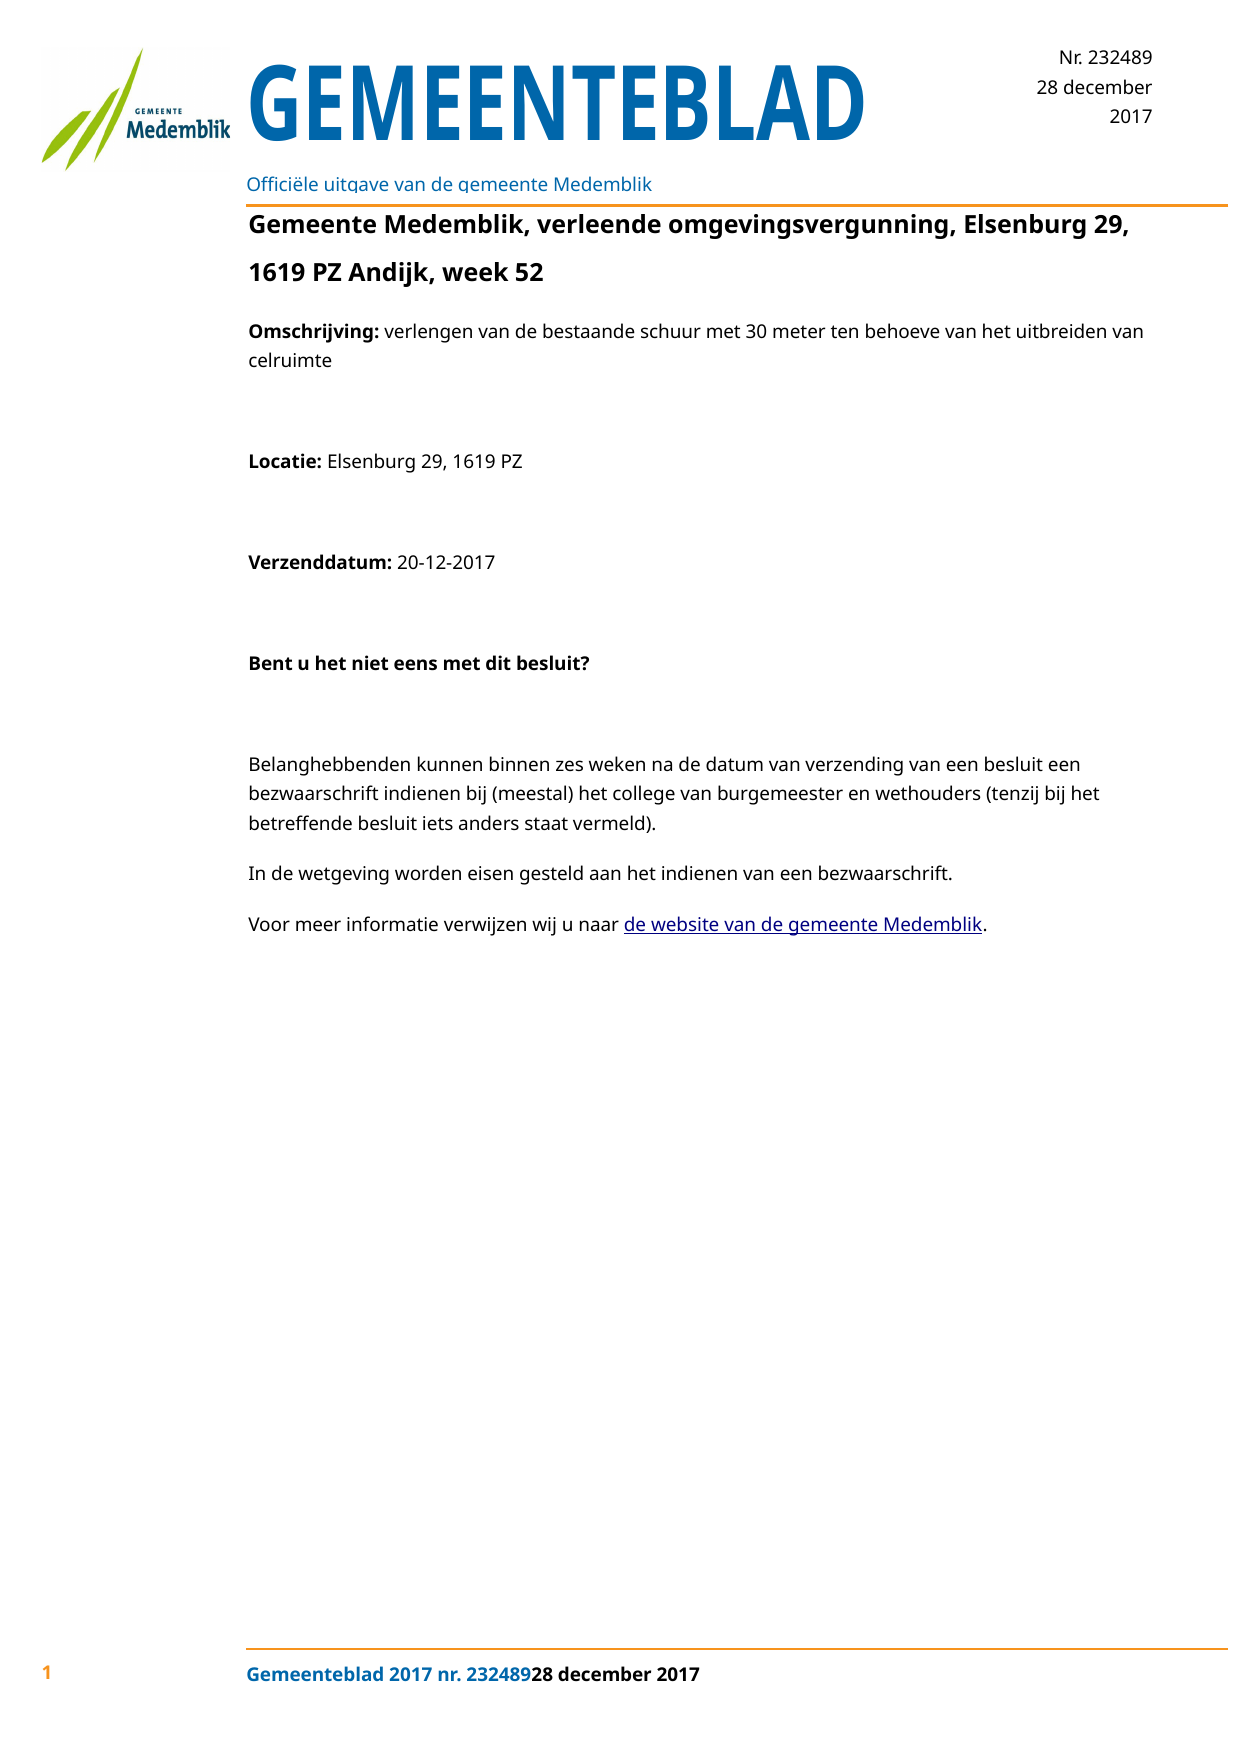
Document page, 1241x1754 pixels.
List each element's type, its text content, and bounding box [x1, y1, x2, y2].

text Locatie: Elsenburg 29, 1619 PZ [248, 448, 1152, 474]
text Verzenddatum: 20-12-2017 [248, 549, 1152, 575]
text In de wetgeving worden eisen gesteld aan het indienen van een bezwaarschrift. [248, 860, 1152, 886]
picture [41, 47, 231, 172]
text Gemeente Medemblik, verleende omgevingsvergunning, Elsenburg 29, 1619 PZ Andijk, week 52 [248, 207, 1152, 288]
text Omschrijving: verlengen van de bestaande schuur met 30 meter ten behoeve van het uitbreiden van celruimte [248, 318, 1152, 373]
text Voor meer informatie verwijzen wij u naar de website van de gemeente Medemblik. [248, 911, 1152, 937]
text Belanghebbenden kunnen binnen zes weken na de datum van verzending van een besluit een bezwaarschrift indienen bij (meestal) het college van burgemeester en wethouders (tenzij bij het betreffende besluit iets anders staat vermeld). [248, 751, 1152, 836]
text Bent u het niet eens met dit besluit? [248, 650, 1152, 676]
